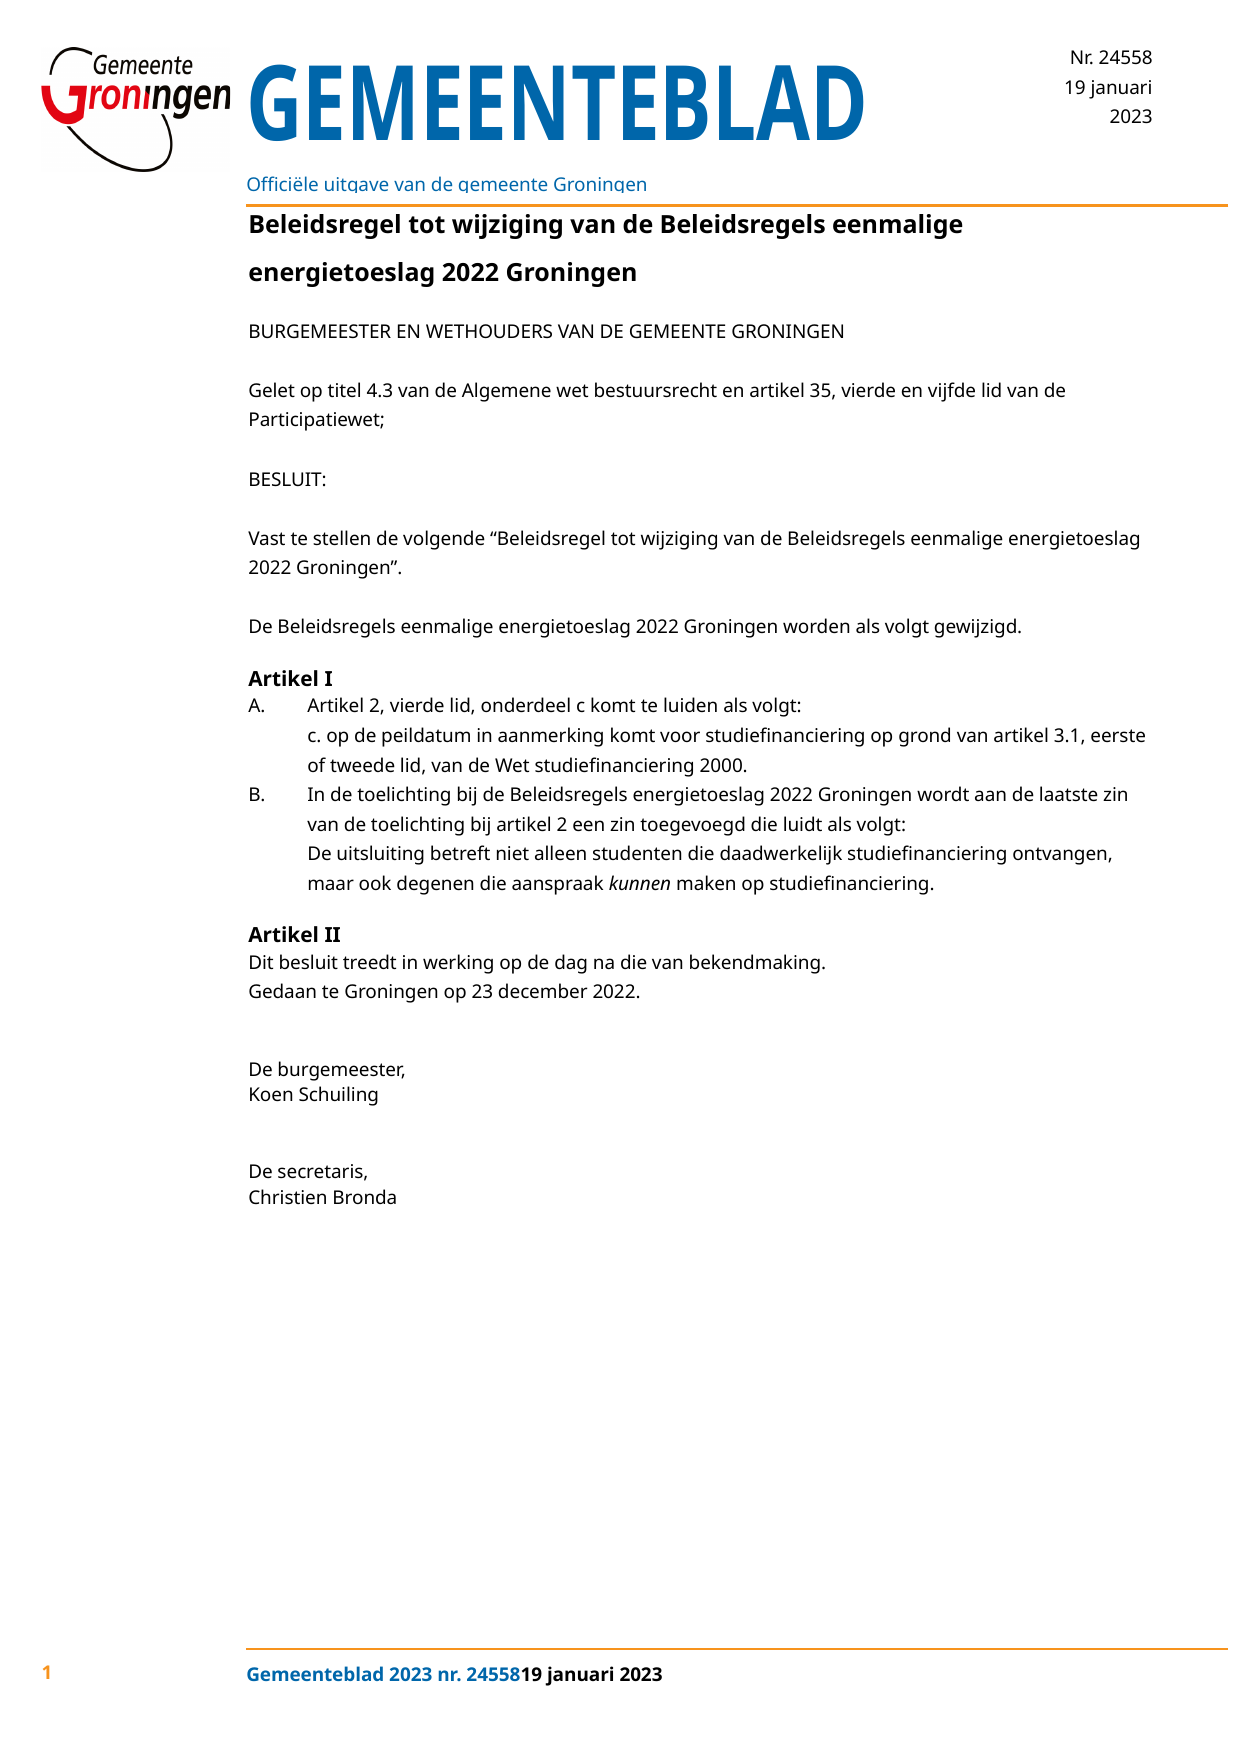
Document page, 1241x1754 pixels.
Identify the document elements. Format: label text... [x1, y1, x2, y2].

text Dit besluit treedt in werking op de dag na die van bekendmaking. [248, 949, 1152, 975]
text Artikel I [248, 664, 1152, 693]
text De secretaris, [248, 1159, 1152, 1184]
text BESLUIT: [248, 466, 1152, 492]
text BURGEMEESTER EN WETHOUDERS VAN DE GEMEENTE GRONINGEN [248, 318, 1152, 344]
text Christien Bronda [248, 1184, 1152, 1210]
list Artikel 2, vierde lid, onderdeel c komt te luiden als volgt: [248, 693, 1152, 718]
text De Beleidsregels eenmalige energietoeslag 2022 Groningen worden als volgt gewijzigd. [248, 614, 1152, 639]
text Gedaan te Groningen op 23 december 2022. [248, 978, 1152, 1004]
text Beleidsregel tot wijziging van de Beleidsregels eenmalige energietoeslag 2022 Groningen [248, 207, 1152, 288]
list In de toelichting bij de Beleidsregels energietoeslag 2022 Groningen wordt aan de laatste zin van de toelichting bij artikel 2 een zin toegevoegd die luidt als volgt: [248, 781, 1152, 837]
picture [41, 47, 231, 172]
list De uitsluiting betreft niet alleen studenten die daadwerkelijk studiefinanciering ontvangen, maar ook degenen die aanspraak kunnen maken op studiefinanciering. [248, 841, 1152, 896]
list c. op de peildatum in aanmerking komt voor studiefinanciering op grond van artikel 3.1, eerste of tweede lid, van de Wet studiefinanciering 2000. [248, 722, 1152, 777]
text Artikel II [248, 921, 1152, 949]
text Gelet op titel 4.3 van de Algemene wet bestuursrecht en artikel 35, vierde en vijfde lid van de Participatiewet; [248, 377, 1152, 432]
text Koen Schuiling [248, 1081, 1152, 1107]
text De burgemeester, [248, 1056, 1152, 1081]
text Vast te stellen de volgende “Beleidsregel tot wijziging van de Beleidsregels eenmalige energietoeslag 2022 Groningen”. [248, 525, 1152, 580]
